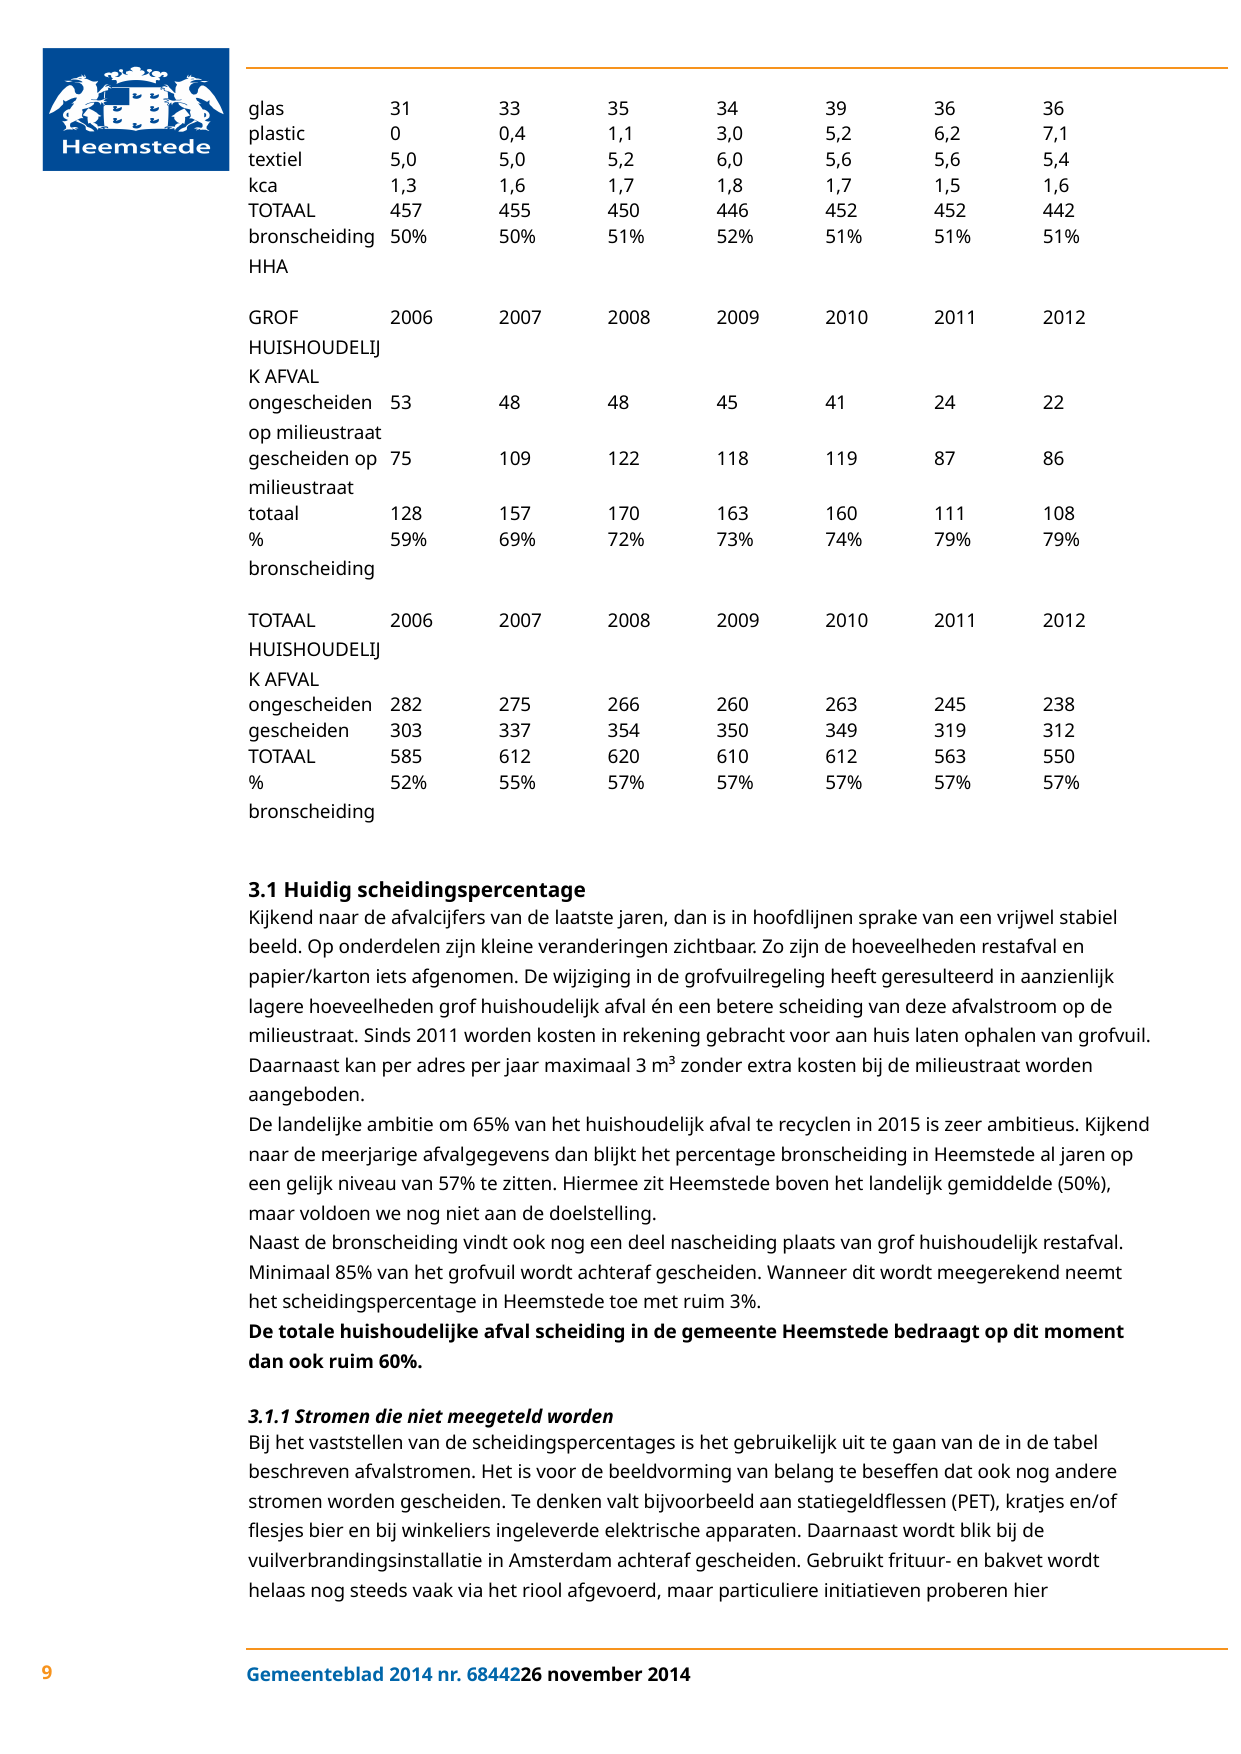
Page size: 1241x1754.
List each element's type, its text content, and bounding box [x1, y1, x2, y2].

table_cell [499, 279, 607, 304]
table_cell 122 [608, 445, 716, 500]
table_cell 1,6 [1043, 172, 1152, 198]
table_cell 36 [1043, 95, 1152, 121]
table_cell ongescheiden op milieustraat [248, 389, 390, 445]
table_cell 74% [825, 526, 934, 581]
table_cell 0 [390, 121, 499, 146]
table_cell 48 [499, 389, 607, 445]
table_cell 2007 [499, 305, 607, 389]
table_cell [934, 581, 1043, 607]
table_cell 303 [390, 718, 499, 743]
table_cell 69% [499, 526, 607, 581]
table_cell 5,2 [825, 121, 934, 146]
table_cell 86 [1043, 445, 1152, 500]
table_cell TOTAAL HUISHOUDELIJK AFVAL [248, 607, 390, 692]
text Kijkend naar de afvalcijfers van de laatste jaren, dan is in hoofdlijnen sprake van een vrijwel stabiel beeld. Op onderdelen zijn kleine veranderingen zichtbaar. Zo zijn de hoeveelheden restafval en papier/karton iets afgenomen. De wijziging in de grofvuilregeling heeft geresulteerd in aanzienlijk lagere hoeveelheden grof huishoudelijk afval én een betere scheiding van deze afvalstroom op de milieustraat. Sinds 2011 worden kosten in rekening gebracht voor aan huis laten ophalen van grofvuil. Daarnaast kan per adres per jaar maximaal 3 m³ zonder extra kosten bij de milieustraat worden aangeboden. [248, 904, 1152, 1107]
table_cell 45 [716, 389, 825, 445]
table_cell 118 [716, 445, 825, 500]
table_cell 612 [825, 743, 934, 769]
table_cell [825, 279, 934, 304]
table_cell 51% [825, 224, 934, 279]
picture [41, 47, 231, 172]
table_cell 1,5 [934, 172, 1043, 198]
table_cell 170 [608, 500, 716, 526]
table_cell 5,0 [499, 146, 607, 172]
table_cell 128 [390, 500, 499, 526]
table_cell 2009 [716, 607, 825, 692]
table_cell 2007 [499, 607, 607, 692]
table_cell 111 [934, 500, 1043, 526]
table_cell 5,6 [825, 146, 934, 172]
table_cell 59% [390, 526, 499, 581]
table_cell plastic [248, 121, 390, 146]
table_cell 312 [1043, 718, 1152, 743]
table_cell [825, 581, 934, 607]
table_cell 79% [1043, 526, 1152, 581]
table_cell 1,3 [390, 172, 499, 198]
table_cell kca [248, 172, 390, 198]
table_cell 57% [825, 769, 934, 824]
table_cell 455 [499, 198, 607, 223]
table_cell 75 [390, 445, 499, 500]
table_cell 52% [390, 769, 499, 824]
table_cell 39 [825, 95, 934, 121]
table_cell 1,7 [825, 172, 934, 198]
table_cell 1,1 [608, 121, 716, 146]
table_cell % bronscheiding [248, 526, 390, 581]
table_cell 319 [934, 718, 1043, 743]
table_cell 245 [934, 692, 1043, 717]
table_cell 446 [716, 198, 825, 223]
table_cell [608, 581, 716, 607]
table_cell 160 [825, 500, 934, 526]
table_cell 337 [499, 718, 607, 743]
table_cell 163 [716, 500, 825, 526]
table_cell 275 [499, 692, 607, 717]
table_cell 1,8 [716, 172, 825, 198]
table_cell 87 [934, 445, 1043, 500]
table_cell [248, 279, 390, 304]
table_cell [1043, 581, 1152, 607]
table_cell 51% [608, 224, 716, 279]
table_cell 457 [390, 198, 499, 223]
table_cell 53 [390, 389, 499, 445]
table_cell 51% [1043, 224, 1152, 279]
table_cell 5,0 [390, 146, 499, 172]
table_cell 57% [716, 769, 825, 824]
table_cell gescheiden [248, 718, 390, 743]
table_cell 79% [934, 526, 1043, 581]
table_cell 72% [608, 526, 716, 581]
table_cell textiel [248, 146, 390, 172]
table_cell 34 [716, 95, 825, 121]
table_cell [716, 581, 825, 607]
table_cell % bronscheiding [248, 769, 390, 824]
table_cell 109 [499, 445, 607, 500]
table_cell 2011 [934, 305, 1043, 389]
table_cell 24 [934, 389, 1043, 445]
table_cell glas [248, 95, 390, 121]
table_cell 550 [1043, 743, 1152, 769]
table_cell 108 [1043, 500, 1152, 526]
table_cell 2006 [390, 607, 499, 692]
table_cell 2008 [608, 305, 716, 389]
table_cell 3,0 [716, 121, 825, 146]
table_cell 2012 [1043, 305, 1152, 389]
table_cell 7,1 [1043, 121, 1152, 146]
table_cell 57% [608, 769, 716, 824]
table_cell ongescheiden [248, 692, 390, 717]
table_cell 266 [608, 692, 716, 717]
table_cell 450 [608, 198, 716, 223]
table_cell [1043, 279, 1152, 304]
table_cell 585 [390, 743, 499, 769]
table_cell 612 [499, 743, 607, 769]
table_cell 5,6 [934, 146, 1043, 172]
table_cell 2009 [716, 305, 825, 389]
table_cell 350 [716, 718, 825, 743]
table_cell [390, 581, 499, 607]
table_cell 238 [1043, 692, 1152, 717]
table_cell 1,6 [499, 172, 607, 198]
table_cell 22 [1043, 389, 1152, 445]
table_cell 2010 [825, 607, 934, 692]
table_cell 2006 [390, 305, 499, 389]
text De totale huishoudelijke afval scheiding in de gemeente Heemstede bedraagt op dit moment dan ook ruim 60%. [248, 1318, 1152, 1373]
table_cell 2012 [1043, 607, 1152, 692]
table_cell 2011 [934, 607, 1043, 692]
table_cell 282 [390, 692, 499, 717]
table_cell 48 [608, 389, 716, 445]
table_cell GROF HUISHOUDELIJK AFVAL [248, 305, 390, 389]
text Naast de bronscheiding vindt ook nog een deel nascheiding plaats van grof huishoudelijk restafval. Minimaal 85% van het grofvuil wordt achteraf gescheiden. Wanneer dit wordt meegerekend neemt het scheidingspercentage in Heemstede toe met ruim 3%. [248, 1229, 1152, 1314]
table_cell 57% [1043, 769, 1152, 824]
table_cell 119 [825, 445, 934, 500]
table_cell 6,2 [934, 121, 1043, 146]
table_cell 41 [825, 389, 934, 445]
table_cell 349 [825, 718, 934, 743]
table_cell TOTAAL [248, 198, 390, 223]
table_cell 50% [499, 224, 607, 279]
table_cell 51% [934, 224, 1043, 279]
table_cell 563 [934, 743, 1043, 769]
table_cell 442 [1043, 198, 1152, 223]
table_cell 452 [825, 198, 934, 223]
table_cell totaal [248, 500, 390, 526]
table_cell 5,4 [1043, 146, 1152, 172]
table_cell [716, 279, 825, 304]
table_cell 2010 [825, 305, 934, 389]
table_cell 57% [934, 769, 1043, 824]
table_cell 1,7 [608, 172, 716, 198]
table_cell 6,0 [716, 146, 825, 172]
table_cell 260 [716, 692, 825, 717]
table_cell [390, 279, 499, 304]
table_cell 0,4 [499, 121, 607, 146]
table_cell [608, 279, 716, 304]
table_cell [248, 581, 390, 607]
table_cell 36 [934, 95, 1043, 121]
table_cell 52% [716, 224, 825, 279]
table_cell 610 [716, 743, 825, 769]
table_cell 452 [934, 198, 1043, 223]
text De landelijke ambitie om 65% van het huishoudelijk afval te recyclen in 2015 is zeer ambitieus. Kijkend naar de meerjarige afvalgegevens dan blijkt het percentage bronscheiding in Heemstede al jaren op een gelijk niveau van 57% te zitten. Hiermee zit Heemstede boven het landelijk gemiddelde (50%), maar voldoen we nog niet aan de doelstelling. [248, 1111, 1152, 1226]
table_cell bronscheiding HHA [248, 224, 390, 279]
table_cell 31 [390, 95, 499, 121]
table_cell TOTAAL [248, 743, 390, 769]
table_cell 73% [716, 526, 825, 581]
table_cell 620 [608, 743, 716, 769]
table_cell 263 [825, 692, 934, 717]
table_cell 33 [499, 95, 607, 121]
table_cell 50% [390, 224, 499, 279]
table_cell 354 [608, 718, 716, 743]
table_cell gescheiden op milieustraat [248, 445, 390, 500]
table_cell 5,2 [608, 146, 716, 172]
text 3.1 Huidig scheidingspercentage [248, 876, 1152, 904]
table_cell 55% [499, 769, 607, 824]
table_cell 35 [608, 95, 716, 121]
table_cell [499, 581, 607, 607]
table_cell 157 [499, 500, 607, 526]
text 3.1.1 Stromen die niet meegeteld worden [248, 1403, 1152, 1429]
table_cell 2008 [608, 607, 716, 692]
table_cell [934, 279, 1043, 304]
text Bij het vaststellen van de scheidingspercentages is het gebruikelijk uit te gaan van de in de tabel beschreven afvalstromen. Het is voor de beeldvorming van belang te beseffen dat ook nog andere stromen worden gescheiden. Te denken valt bijvoorbeeld aan statiegeldflessen (PET), kratjes en/of flesjes bier en bij winkeliers ingeleverde elektrische apparaten. Daarnaast wordt blik bij de vuilverbrandingsinstallatie in Amsterdam achteraf gescheiden. Gebruikt frituur- en bakvet wordt helaas nog steeds vaak via het riool afgevoerd, maar particuliere initiatieven proberen hier [248, 1429, 1152, 1602]
